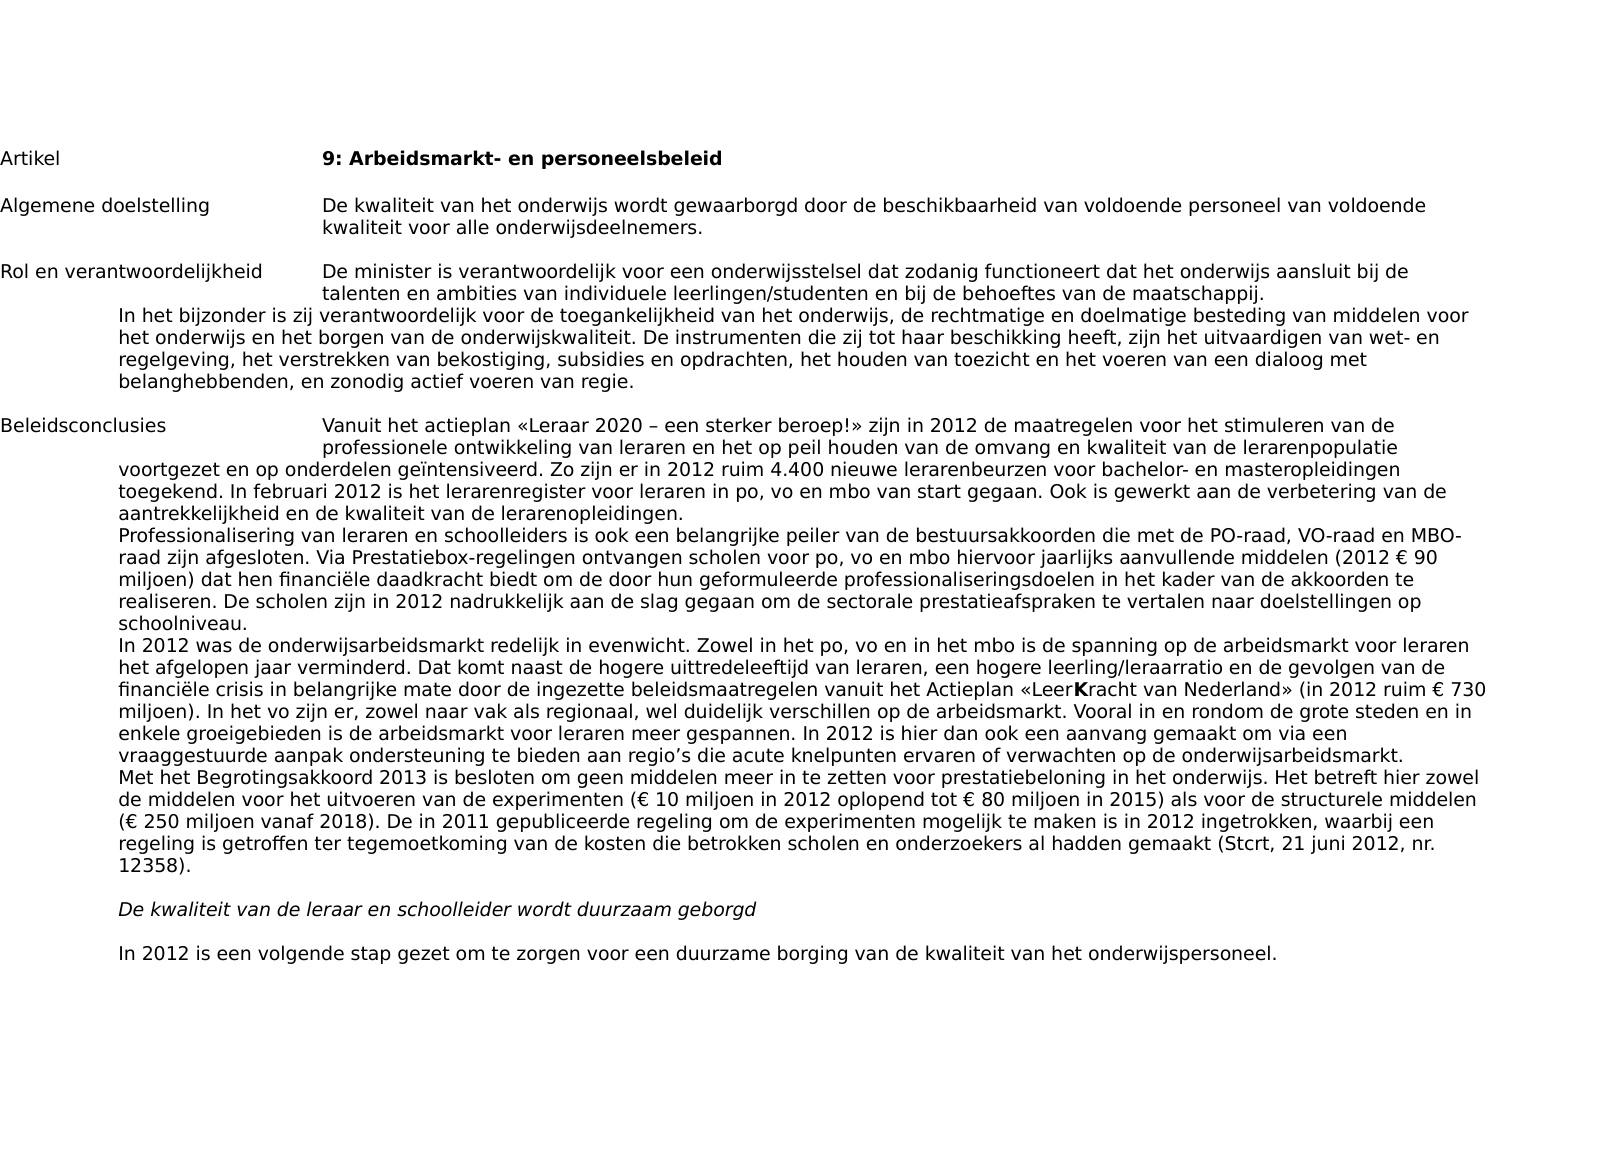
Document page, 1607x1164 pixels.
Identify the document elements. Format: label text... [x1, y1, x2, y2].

text In 2012 was de onderwijsarbeidsmarkt redelijk in evenwicht. Zowel in het po, vo en in het mbo is de spanning op de arbeidsmarkt voor leraren het afgelopen jaar verminderd. Dat komt naast de hogere uittredeleeftijd van leraren, een hogere leerling/leraarratio en de gevolgen van de financiële crisis in belangrijke mate door de ingezette beleidsmaatregelen vanuit het Actieplan «LeerKracht van Nederland» (in 2012 ruim € 730 miljoen). In het vo zijn er, zowel naar vak als regionaal, wel duidelijk verschillen op de arbeidsmarkt. Vooral in en rondom de grote steden en in enkele groeigebieden is de arbeidsmarkt voor leraren meer gespannen. In 2012 is hier dan ook een aanvang gemaakt om via een vraaggestuurde aanpak ondersteuning te bieden aan regio’s die acute knelpunten ervaren of verwachten op de onderwijsarbeidsmarkt. [118, 635, 1488, 767]
text Vanuit het actieplan «Leraar 2020 – een sterker beroep!» zijn in 2012 de maatregelen voor het stimuleren van de professionele ontwikkeling van leraren en het op peil houden van de omvang en kwaliteit van de lerarenpopulatie voortgezet en op onderdelen geïntensiveerd. Zo zijn er in 2012 ruim 4.400 nieuwe lerarenbeurzen voor bachelor- en masteropleidingen toegekend. In februari 2012 is het lerarenregister voor leraren in po, vo en mbo van start gegaan. Ook is gewerkt aan de verbetering van de aantrekkelijkheid en de kwaliteit van de lerarenopleidingen. [0, 415, 1488, 525]
text Rol en verantwoordelijkheid [0, 261, 322, 283]
text Artikel [0, 148, 322, 170]
subtitle De kwaliteit van de leraar en schoolleider wordt duurzaam geborgd [118, 899, 1488, 921]
text De kwaliteit van het onderwijs wordt gewaarborgd door de beschikbaarheid van voldoende personeel van voldoende kwaliteit voor alle onderwijsdeelnemers. [0, 195, 1488, 239]
text Met het Begrotingsakkoord 2013 is besloten om geen middelen meer in te zetten voor prestatiebeloning in het onderwijs. Het betreft hier zowel de middelen voor het uitvoeren van de experimenten (€ 10 miljoen in 2012 oplopend tot € 80 miljoen in 2015) als voor de structurele middelen (€ 250 miljoen vanaf 2018). De in 2011 gepubliceerde regeling om de experimenten mogelijk te maken is in 2012 ingetrokken, waarbij een regeling is getroffen ter tegemoetkoming van de kosten die betrokken scholen en onderzoekers al hadden gemaakt (Stcrt, 21 juni 2012, nr. 12358). [118, 767, 1488, 877]
text In het bijzonder is zij verantwoordelijk voor de toegankelijkheid van het onderwijs, de rechtmatige en doelmatige besteding van middelen voor het onderwijs en het borgen van de onderwijskwaliteit. De instrumenten die zij tot haar beschikking heeft, zijn het uitvaardigen van wet- en regelgeving, het verstrekken van bekostiging, subsidies en opdrachten, het houden van toezicht en het voeren van een dialoog met belanghebbenden, en zonodig actief voeren van regie. [118, 305, 1488, 393]
text In 2012 is een volgende stap gezet om te zorgen voor een duurzame borging van de kwaliteit van het onderwijspersoneel. [118, 943, 1488, 965]
text Beleidsconclusies [0, 415, 322, 437]
subtitle 9: Arbeidsmarkt- en personeelsbeleid [0, 148, 1488, 178]
text Professionalisering van leraren en schoolleiders is ook een belangrijke peiler van de bestuursakkoorden die met de PO-raad, VO-raad en MBO-raad zijn afgesloten. Via Prestatiebox-regelingen ontvangen scholen voor po, vo en mbo hiervoor jaarlijks aanvullende middelen (2012 € 90 miljoen) dat hen financiële daadkracht biedt om de door hun geformuleerde professionaliseringsdoelen in het kader van de akkoorden te realiseren. De scholen zijn in 2012 nadrukkelijk aan de slag gegaan om de sectorale prestatieafspraken te vertalen naar doelstellingen op schoolniveau. [118, 525, 1488, 635]
text De minister is verantwoordelijk voor een onderwijsstelsel dat zodanig functioneert dat het onderwijs aansluit bij de talenten en ambities van individuele leerlingen/studenten en bij de behoeftes van de maatschappij. [0, 261, 1488, 305]
text Algemene doelstelling [0, 195, 322, 217]
